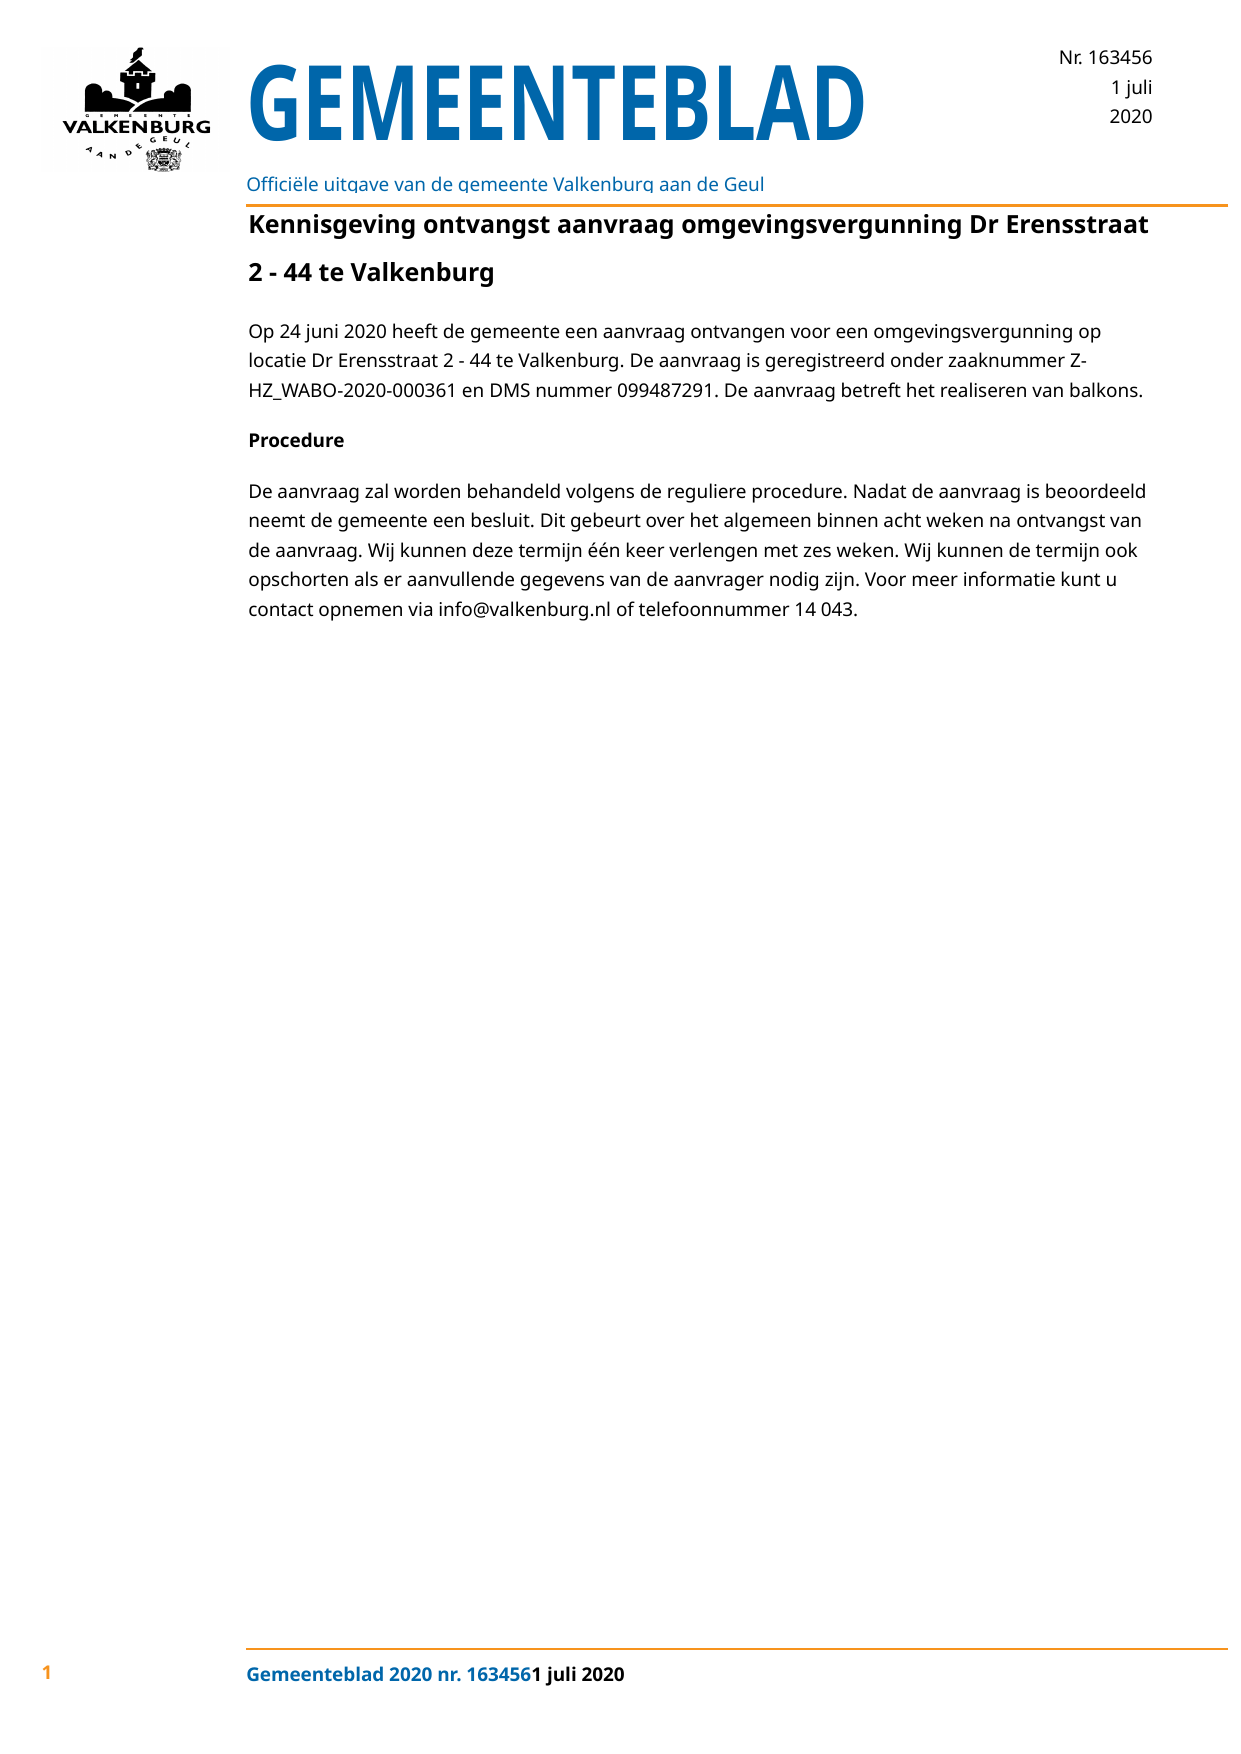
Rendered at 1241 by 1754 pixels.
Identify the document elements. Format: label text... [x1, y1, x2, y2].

text Op 24 juni 2020 heeft de gemeente een aanvraag ontvangen voor een omgevingsvergunning op locatie Dr Erensstraat 2 - 44 te Valkenburg. De aanvraag is geregistreerd onder zaaknummer Z-HZ_WABO-2020-000361 en DMS nummer 099487291. De aanvraag betreft het realiseren van balkons. [248, 318, 1152, 403]
text De aanvraag zal worden behandeld volgens de reguliere procedure. Nadat de aanvraag is beoordeeld neemt de gemeente een besluit. Dit gebeurt over het algemeen binnen acht weken na ontvangst van de aanvraag. Wij kunnen deze termijn één keer verlengen met zes weken. Wij kunnen de termijn ook opschorten als er aanvullende gegevens van de aanvrager nodig zijn. Voor meer informatie kunt u contact opnemen via info@valkenburg.nl of telefoonnummer 14 043. [248, 478, 1152, 622]
text Procedure [248, 427, 1152, 453]
picture [41, 47, 231, 172]
text Kennisgeving ontvangst aanvraag omgevingsvergunning Dr Erensstraat 2 - 44 te Valkenburg [248, 207, 1152, 288]
